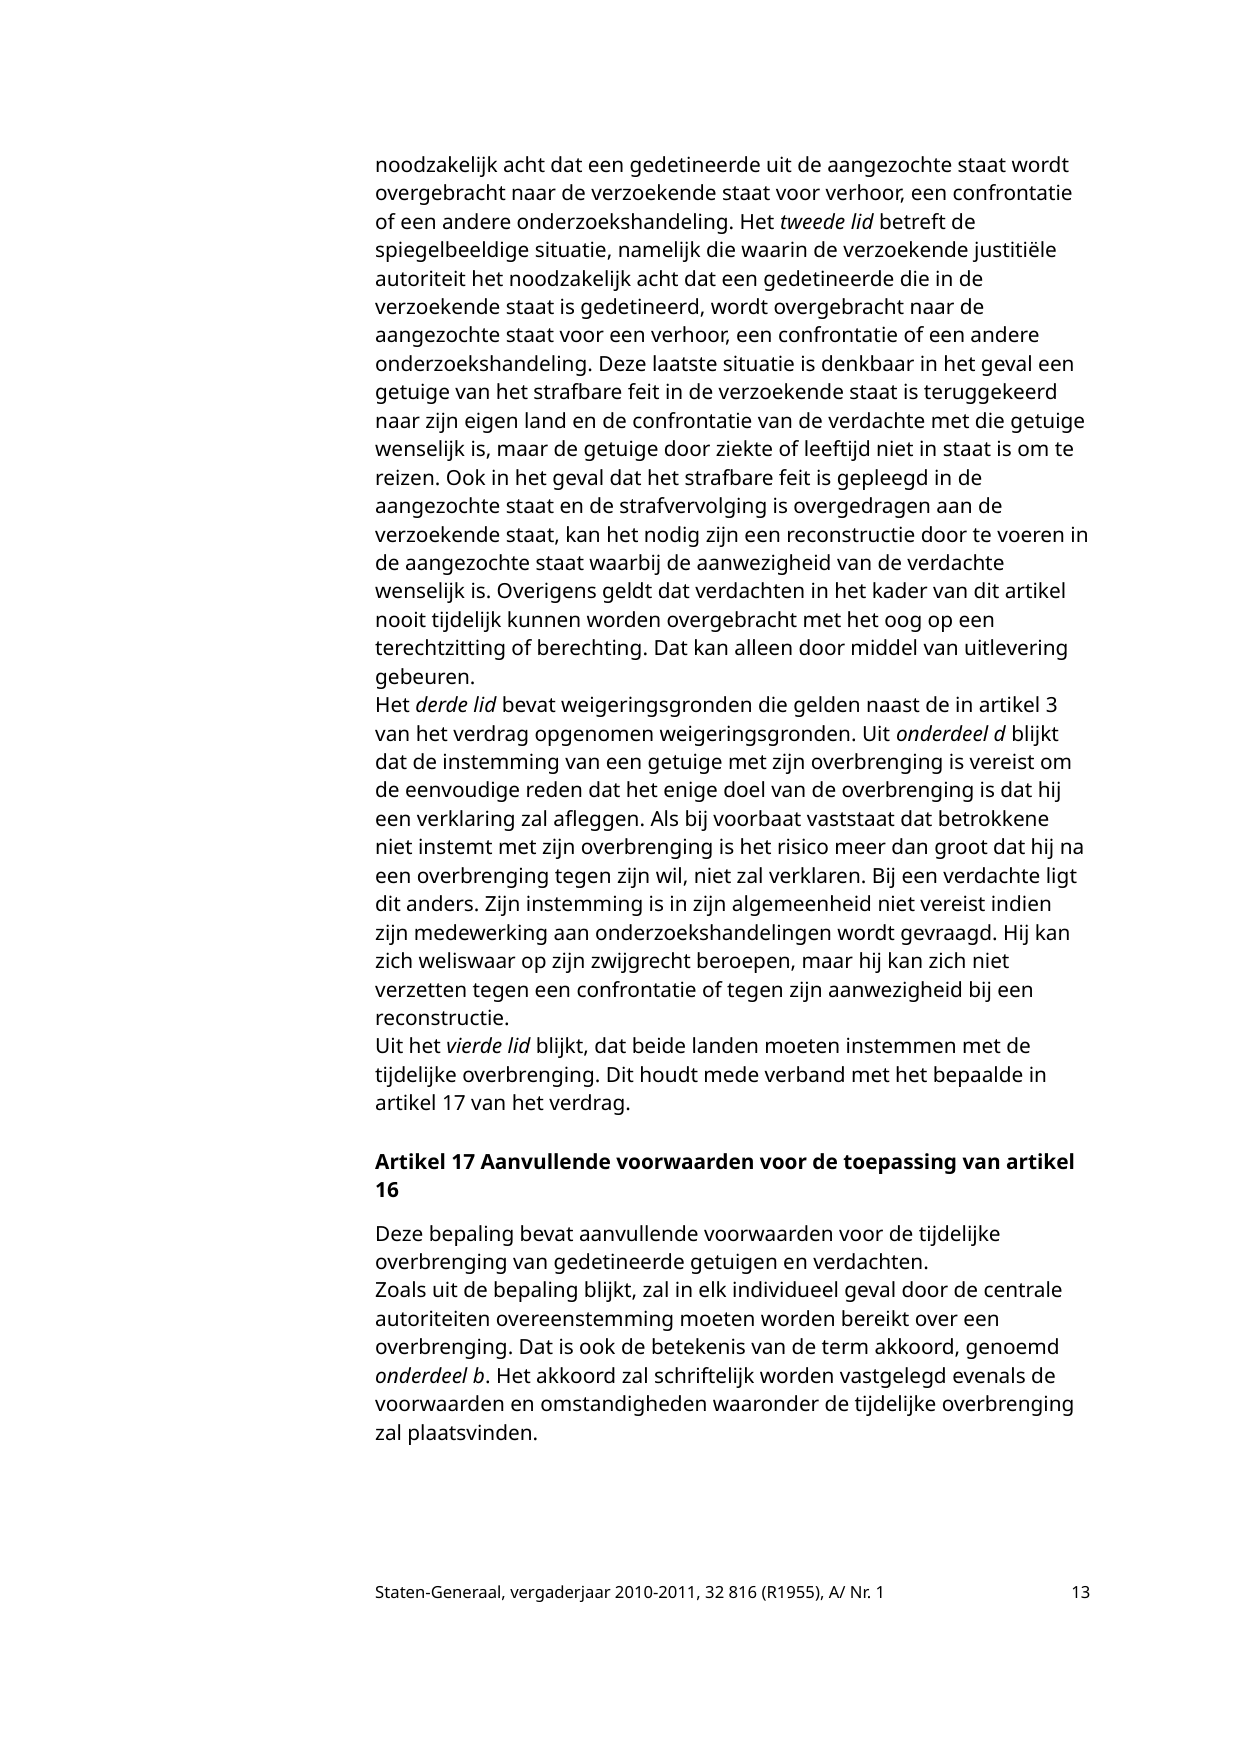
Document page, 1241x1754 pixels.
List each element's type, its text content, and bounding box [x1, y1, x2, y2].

text Zoals uit de bepaling blijkt, zal in elk individueel geval door de centrale autoriteiten overeenstemming moeten worden bereikt over een overbrenging. Dat is ook de betekenis van de term akkoord, genoemd onderdeel b. Het akkoord zal schriftelijk worden vastgelegd evenals de voorwaarden en omstandigheden waaronder de tijdelijke overbrenging zal plaatsvinden. [375, 1276, 1090, 1446]
text Het derde lid bevat weigeringsgronden die gelden naast de in artikel 3 van het verdrag opgenomen weigeringsgronden. Uit onderdeel d blijkt dat de instemming van een getuige met zijn overbrenging is vereist om de eenvoudige reden dat het enige doel van de overbrenging is dat hij een verklaring zal afleggen. Als bij voorbaat vaststaat dat betrokkene niet instemt met zijn overbrenging is het risico meer dan groot dat hij na een overbrenging tegen zijn wil, niet zal verklaren. Bij een verdachte ligt dit anders. Zijn instemming is in zijn algemeenheid niet vereist indien zijn medewerking aan onderzoekshandelingen wordt gevraagd. Hij kan zich weliswaar op zijn zwijgrecht beroepen, maar hij kan zich niet verzetten tegen een confrontatie of tegen zijn aanwezigheid bij een reconstructie. [375, 690, 1090, 1032]
text Deze bepaling bevat aanvullende voorwaarden voor de tijdelijke overbrenging van gedetineerde getuigen en verdachten. [375, 1219, 1090, 1276]
text noodzakelijk acht dat een gedetineerde uit de aangezochte staat wordt overgebracht naar de verzoekende staat voor verhoor, een confrontatie of een andere onderzoekshandeling. Het tweede lid betreft de spiegelbeeldige situatie, namelijk die waarin de verzoekende justitiële autoriteit het noodzakelijk acht dat een gedetineerde die in de verzoekende staat is gedetineerd, wordt overgebracht naar de aangezochte staat voor een verhoor, een confrontatie of een andere onderzoekshandeling. Deze laatste situatie is denkbaar in het geval een getuige van het strafbare feit in de verzoekende staat is teruggekeerd naar zijn eigen land en de confrontatie van de verdachte met die getuige wenselijk is, maar de getuige door ziekte of leeftijd niet in staat is om te reizen. Ook in het geval dat het strafbare feit is gepleegd in de aangezochte staat en de strafvervolging is overgedragen aan de verzoekende staat, kan het nodig zijn een reconstructie door te voeren in de aangezochte staat waarbij de aanwezigheid van de verdachte wenselijk is. Overigens geldt dat verdachten in het kader van dit artikel nooit tijdelijk kunnen worden overgebracht met het oog op een terechtzitting of berechting. Dat kan alleen door middel van uitlevering gebeuren. [375, 150, 1090, 690]
text Artikel 17 Aanvullende voorwaarden voor de toepassing van artikel 16 [375, 1147, 1090, 1204]
text Uit het vierde lid blijkt, dat beide landen moeten instemmen met de tijdelijke overbrenging. Dit houdt mede verband met het bepaalde in artikel 17 van het verdrag. [375, 1032, 1090, 1117]
